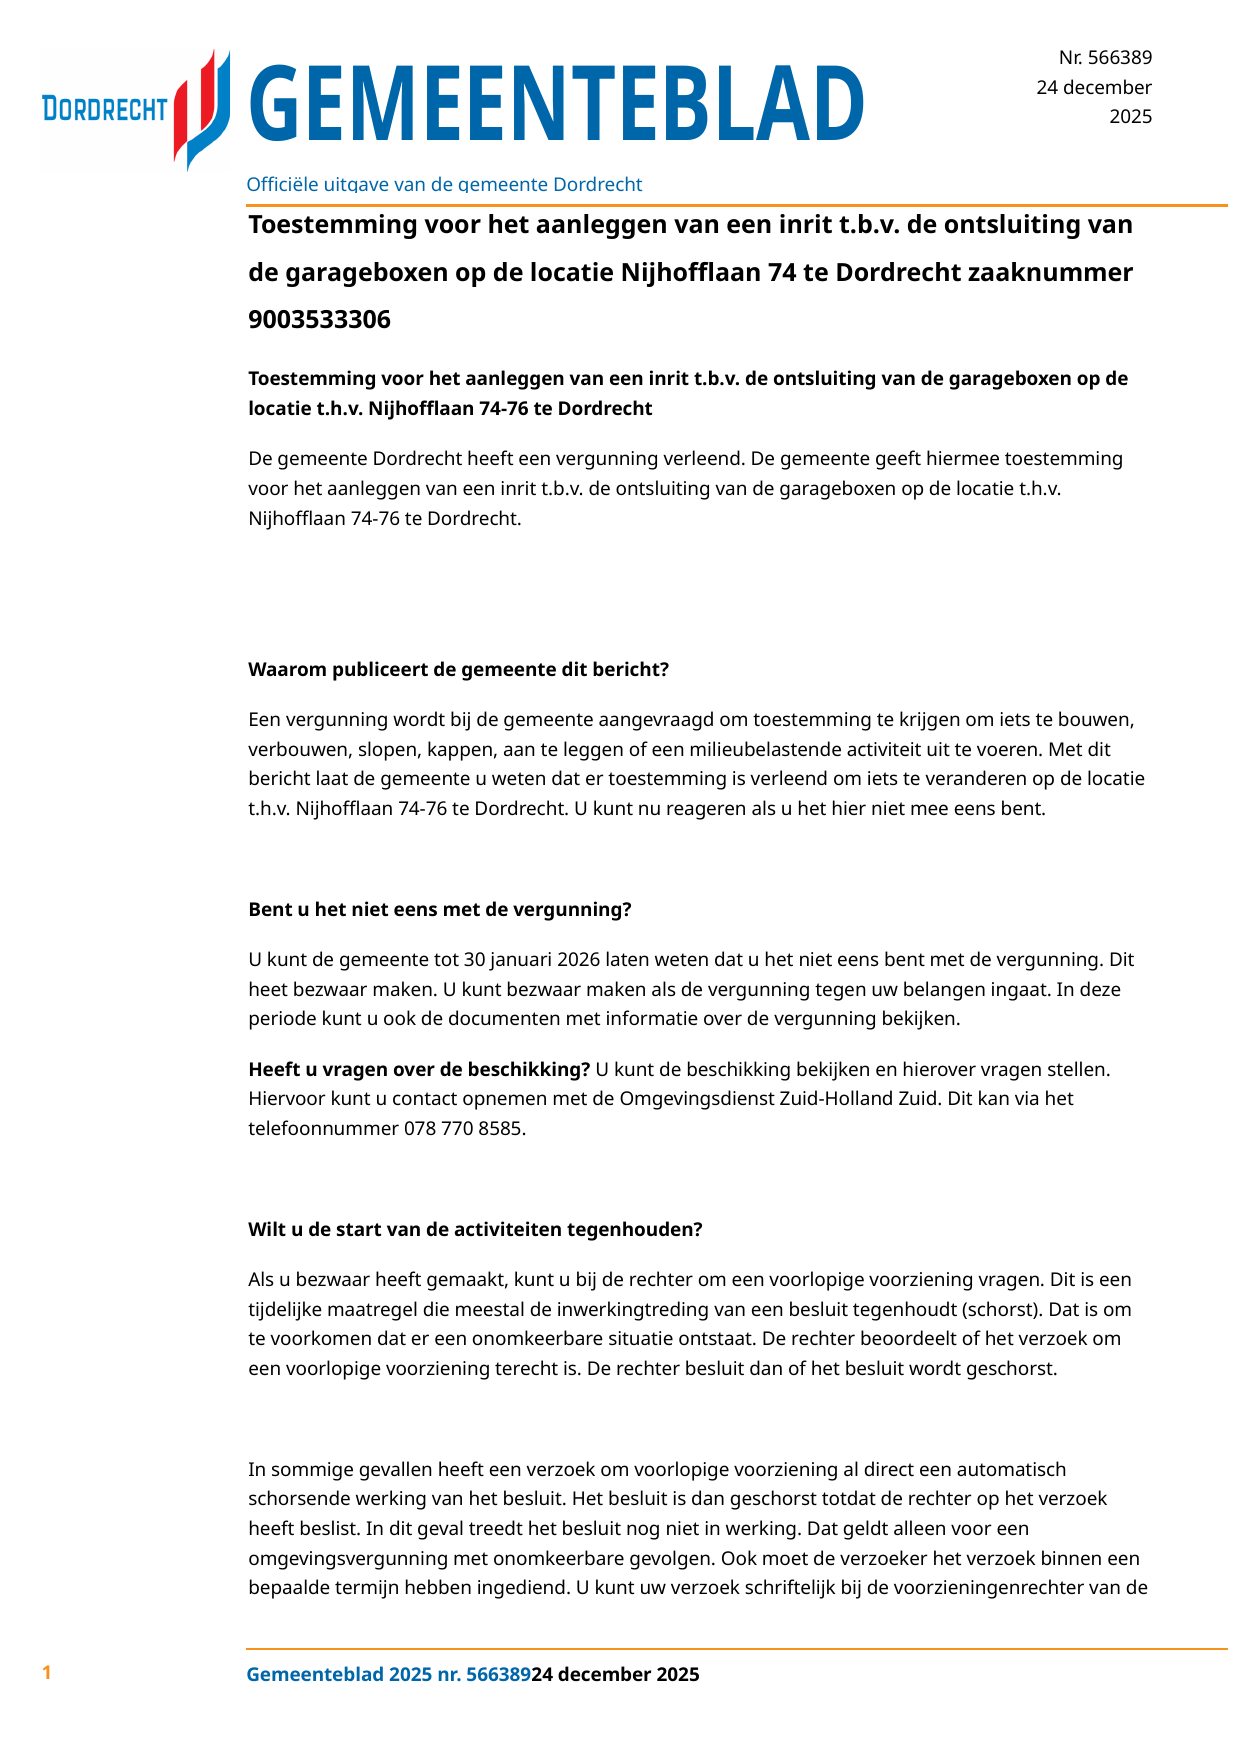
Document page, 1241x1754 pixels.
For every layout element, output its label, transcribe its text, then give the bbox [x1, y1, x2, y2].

picture [41, 47, 231, 172]
text Toestemming voor het aanleggen van een inrit t.b.v. de ontsluiting van de garageboxen op de locatie t.h.v. Nijhofflaan 74-76 te Dordrecht [248, 366, 1152, 421]
text Toestemming voor het aanleggen van een inrit t.b.v. de ontsluiting van de garageboxen op de locatie Nijhofflaan 74 te Dordrecht zaaknummer 9003533306 [248, 207, 1152, 336]
text Een vergunning wordt bij de gemeente aangevraagd om toestemming te krijgen om iets te bouwen, verbouwen, slopen, kappen, aan te leggen of een milieubelastende activiteit uit te voeren. Met dit bericht laat de gemeente u weten dat er toestemming is verleend om iets te veranderen op de locatie t.h.v. Nijhofflaan 74-76 te Dordrecht. U kunt nu reageren als u het hier niet mee eens bent. [248, 706, 1152, 821]
text In sommige gevallen heeft een verzoek om voorlopige voorziening al direct een automatisch schorsende werking van het besluit. Het besluit is dan geschorst totdat de rechter op het verzoek heeft beslist. In dit geval treedt het besluit nog niet in werking. Dat geldt alleen voor een omgevingsvergunning met onomkeerbare gevolgen. Ook moet de verzoeker het verzoek binnen een bepaalde termijn hebben ingediend. U kunt uw verzoek schriftelijk bij de voorzieningenrechter van de [248, 1456, 1152, 1600]
text Waarom publiceert de gemeente dit bericht? [248, 656, 1152, 682]
text Als u bezwaar heeft gemaakt, kunt u bij de rechter om een voorlopige voorziening vragen. Dit is een tijdelijke maatregel die meestal de inwerkingtreding van een besluit tegenhoudt (schorst). Dat is om te voorkomen dat er een onomkeerbare situatie ontstaat. De rechter beoordeelt of het verzoek om een voorlopige voorziening terecht is. De rechter besluit dan of het besluit wordt geschorst. [248, 1266, 1152, 1381]
text U kunt de gemeente tot 30 januari 2026 laten weten dat u het niet eens bent met de vergunning. Dit heet bezwaar maken. U kunt bezwaar maken als de vergunning tegen uw belangen ingaat. In deze periode kunt u ook de documenten met informatie over de vergunning bekijken. [248, 946, 1152, 1031]
text Wilt u de start van de activiteiten tegenhouden? [248, 1216, 1152, 1242]
text Heeft u vragen over de beschikking? U kunt de beschikking bekijken en hierover vragen stellen. Hiervoor kunt u contact opnemen met de Omgevingsdienst Zuid-Holland Zuid. Dit kan via het telefoonnummer 078 770 8585. [248, 1056, 1152, 1141]
text De gemeente Dordrecht heeft een vergunning verleend. De gemeente geeft hiermee toestemming voor het aanleggen van een inrit t.b.v. de ontsluiting van de garageboxen op de locatie t.h.v. Nijhofflaan 74-76 te Dordrecht. [248, 446, 1152, 530]
text Bent u het niet eens met de vergunning? [248, 896, 1152, 922]
